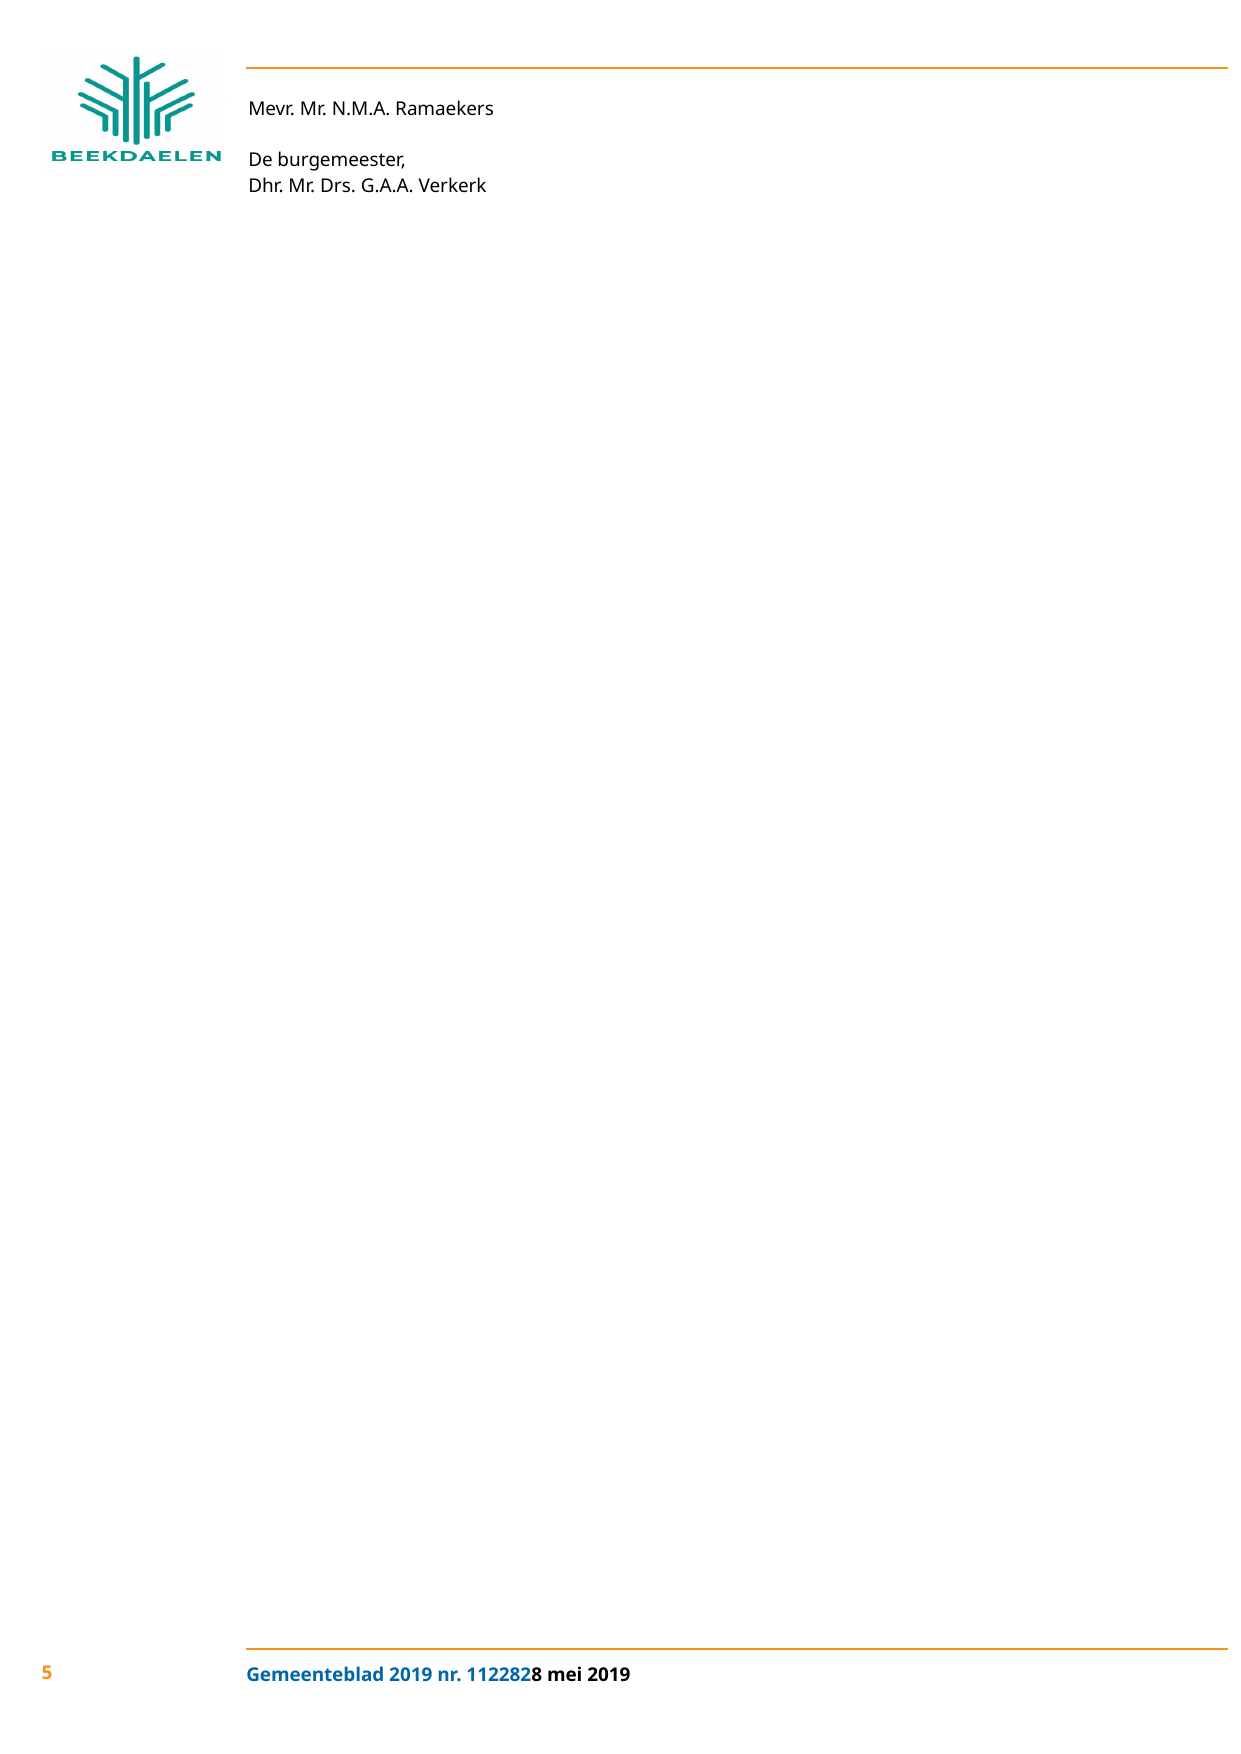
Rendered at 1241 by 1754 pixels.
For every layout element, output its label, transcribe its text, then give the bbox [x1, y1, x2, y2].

picture [41, 47, 231, 172]
text Dhr. Mr. Drs. G.A.A. Verkerk [248, 172, 1152, 198]
text De burgemeester, [248, 146, 1152, 172]
text Mevr. Mr. N.M.A. Ramaekers [248, 95, 1152, 121]
